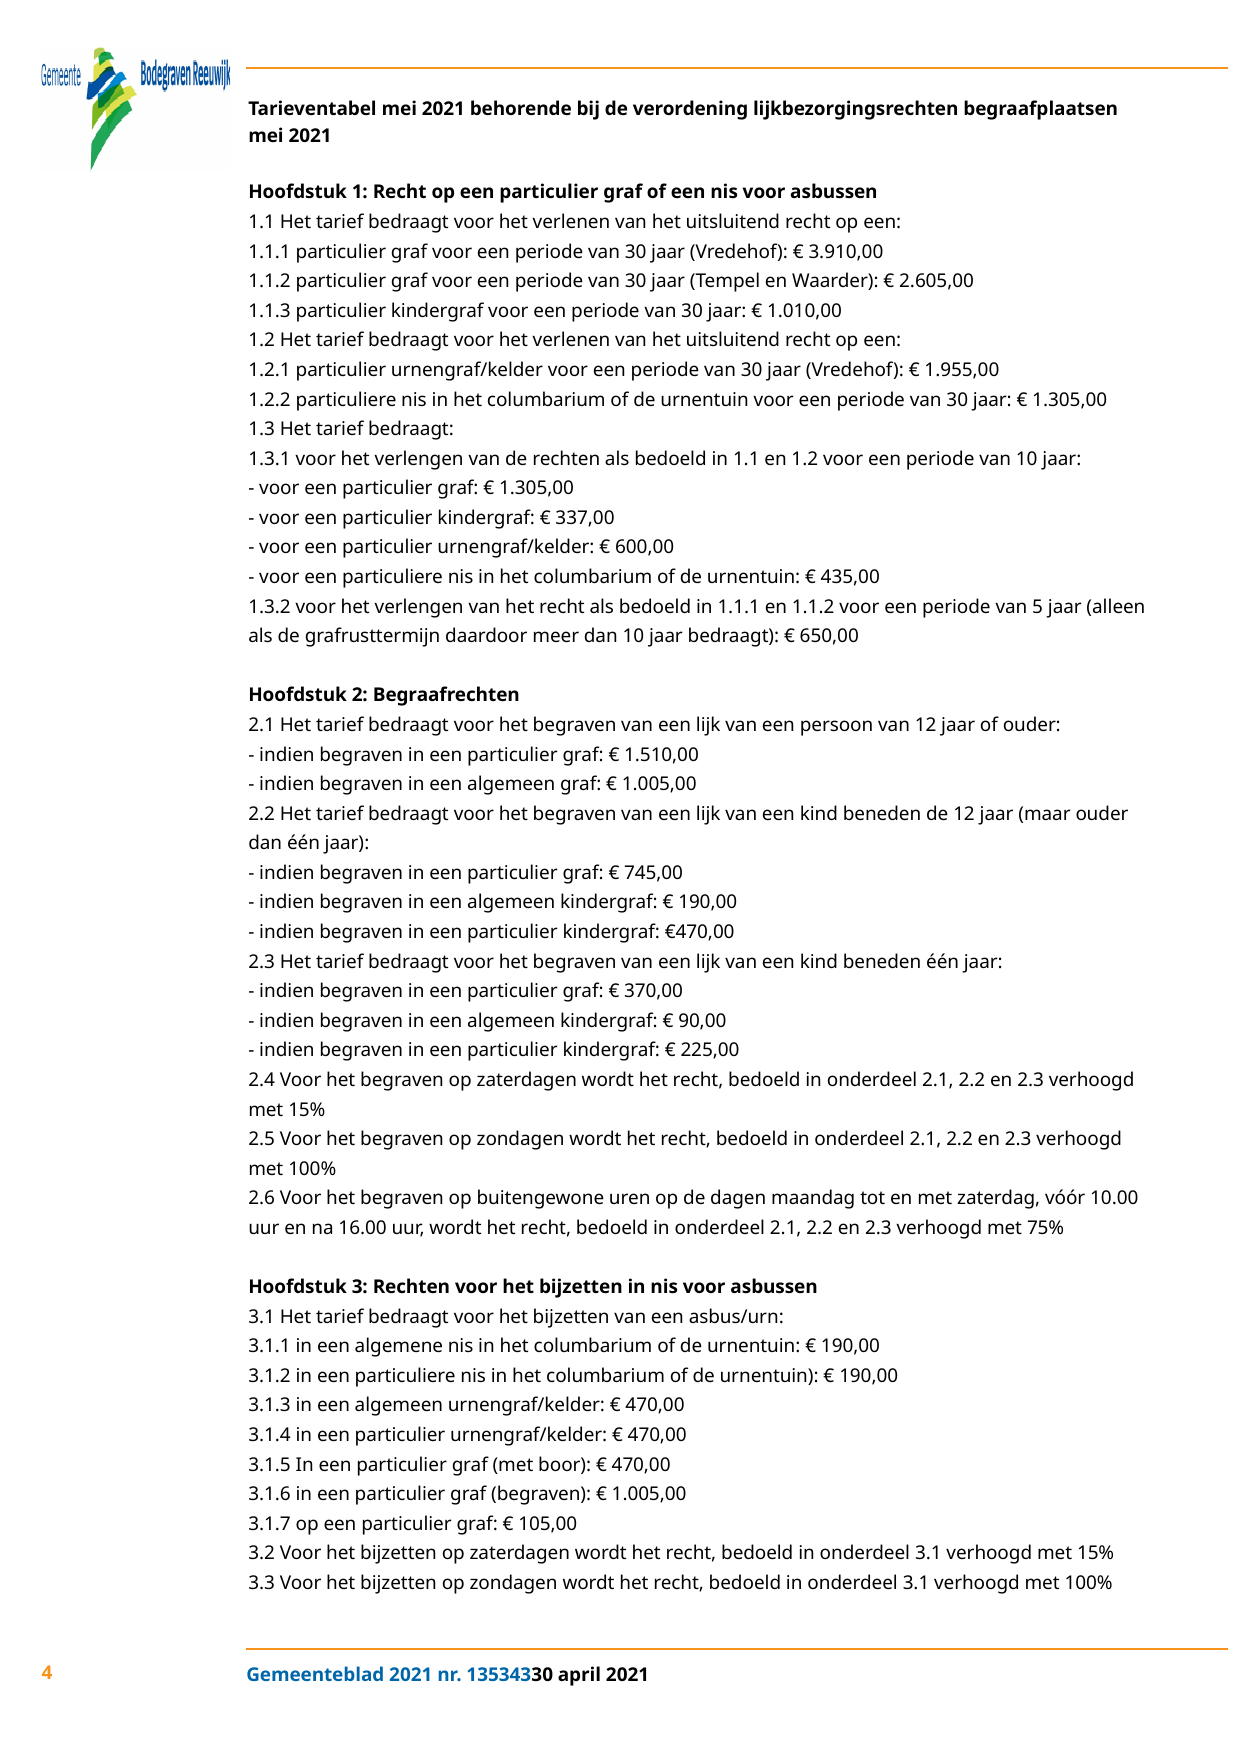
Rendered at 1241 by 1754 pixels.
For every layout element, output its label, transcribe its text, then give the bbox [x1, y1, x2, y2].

text 2.1 Het tarief bedraagt voor het begraven van een lijk van een persoon van 12 jaar of ouder: [248, 711, 1152, 737]
text Hoofdstuk 2: Begraafrechten [248, 682, 1152, 707]
text 1.2.1 particulier urnengraf/kelder voor een periode van 30 jaar (Vredehof): € 1.955,00 [248, 356, 1152, 382]
text - voor een particuliere nis in het columbarium of de urnentuin: € 435,00 [248, 563, 1152, 589]
text 2.5 Voor het begraven op zondagen wordt het recht, bedoeld in onderdeel 2.1, 2.2 en 2.3 verhoogd met 100% [248, 1125, 1152, 1181]
text 1.1.1 particulier graf voor een periode van 30 jaar (Vredehof): € 3.910,00 [248, 238, 1152, 263]
text 3.1.3 in een algemeen urnengraf/kelder: € 470,00 [248, 1392, 1152, 1417]
text - indien begraven in een algemeen kindergraf: € 190,00 [248, 889, 1152, 914]
text 3.1.4 in een particulier urnengraf/kelder: € 470,00 [248, 1421, 1152, 1447]
picture [41, 47, 231, 172]
text Hoofdstuk 3: Rechten voor het bijzetten in nis voor asbussen [248, 1273, 1152, 1299]
text 1.2.2 particuliere nis in het columbarium of de urnentuin voor een periode van 30 jaar: € 1.305,00 [248, 386, 1152, 411]
text - indien begraven in een particulier kindergraf: €470,00 [248, 918, 1152, 944]
text - indien begraven in een particulier graf: € 370,00 [248, 977, 1152, 1003]
text 2.6 Voor het begraven op buitengewone uren op de dagen maandag tot en met zaterdag, vóór 10.00 uur en na 16.00 uur, wordt het recht, bedoeld in onderdeel 2.1, 2.2 en 2.3 verhoogd met 75% [248, 1184, 1152, 1240]
text 2.2 Het tarief bedraagt voor het begraven van een lijk van een kind beneden de 12 jaar (maar ouder dan één jaar): [248, 800, 1152, 855]
text Tarieventabel mei 2021 behorende bij de verordening lijkbezorgingsrechten begraafplaatsen mei 2021 [248, 95, 1152, 149]
text - indien begraven in een algemeen kindergraf: € 90,00 [248, 1007, 1152, 1033]
text 1.1 Het tarief bedraagt voor het verlenen van het uitsluitend recht op een: [248, 208, 1152, 234]
text 2.3 Het tarief bedraagt voor het begraven van een lijk van een kind beneden één jaar: [248, 948, 1152, 973]
text 3.1.7 op een particulier graf: € 105,00 [248, 1510, 1152, 1536]
text 3.1.1 in een algemene nis in het columbarium of de urnentuin: € 190,00 [248, 1332, 1152, 1358]
text Hoofdstuk 1: Recht op een particulier graf of een nis voor asbussen [248, 179, 1152, 204]
text 1.1.2 particulier graf voor een periode van 30 jaar (Tempel en Waarder): € 2.605,00 [248, 267, 1152, 293]
text 3.3 Voor het bijzetten op zondagen wordt het recht, bedoeld in onderdeel 3.1 verhoogd met 100% [248, 1569, 1152, 1595]
text - indien begraven in een algemeen graf: € 1.005,00 [248, 770, 1152, 796]
text - indien begraven in een particulier graf: € 1.510,00 [248, 741, 1152, 766]
text 3.1 Het tarief bedraagt voor het bijzetten van een asbus/urn: [248, 1303, 1152, 1328]
text - voor een particulier kindergraf: € 337,00 [248, 504, 1152, 530]
text - voor een particulier urnengraf/kelder: € 600,00 [248, 534, 1152, 559]
text 3.1.6 in een particulier graf (begraven): € 1.005,00 [248, 1480, 1152, 1506]
text 1.1.3 particulier kindergraf voor een periode van 30 jaar: € 1.010,00 [248, 297, 1152, 323]
text 1.2 Het tarief bedraagt voor het verlenen van het uitsluitend recht op een: [248, 327, 1152, 352]
text 1.3.1 voor het verlengen van de rechten als bedoeld in 1.1 en 1.2 voor een periode van 10 jaar: [248, 445, 1152, 471]
text - indien begraven in een particulier graf: € 745,00 [248, 859, 1152, 885]
text 2.4 Voor het begraven op zaterdagen wordt het recht, bedoeld in onderdeel 2.1, 2.2 en 2.3 verhoogd met 15% [248, 1066, 1152, 1121]
text 1.3 Het tarief bedraagt: [248, 415, 1152, 441]
text - voor een particulier graf: € 1.305,00 [248, 474, 1152, 500]
text - indien begraven in een particulier kindergraf: € 225,00 [248, 1037, 1152, 1062]
text 3.1.5 In een particulier graf (met boor): € 470,00 [248, 1451, 1152, 1476]
text 1.3.2 voor het verlengen van het recht als bedoeld in 1.1.1 en 1.1.2 voor een periode van 5 jaar (alleen als de grafrusttermijn daardoor meer dan 10 jaar bedraagt): € 650,00 [248, 593, 1152, 648]
text 3.2 Voor het bijzetten op zaterdagen wordt het recht, bedoeld in onderdeel 3.1 verhoogd met 15% [248, 1539, 1152, 1565]
text 3.1.2 in een particuliere nis in het columbarium of de urnentuin): € 190,00 [248, 1362, 1152, 1388]
